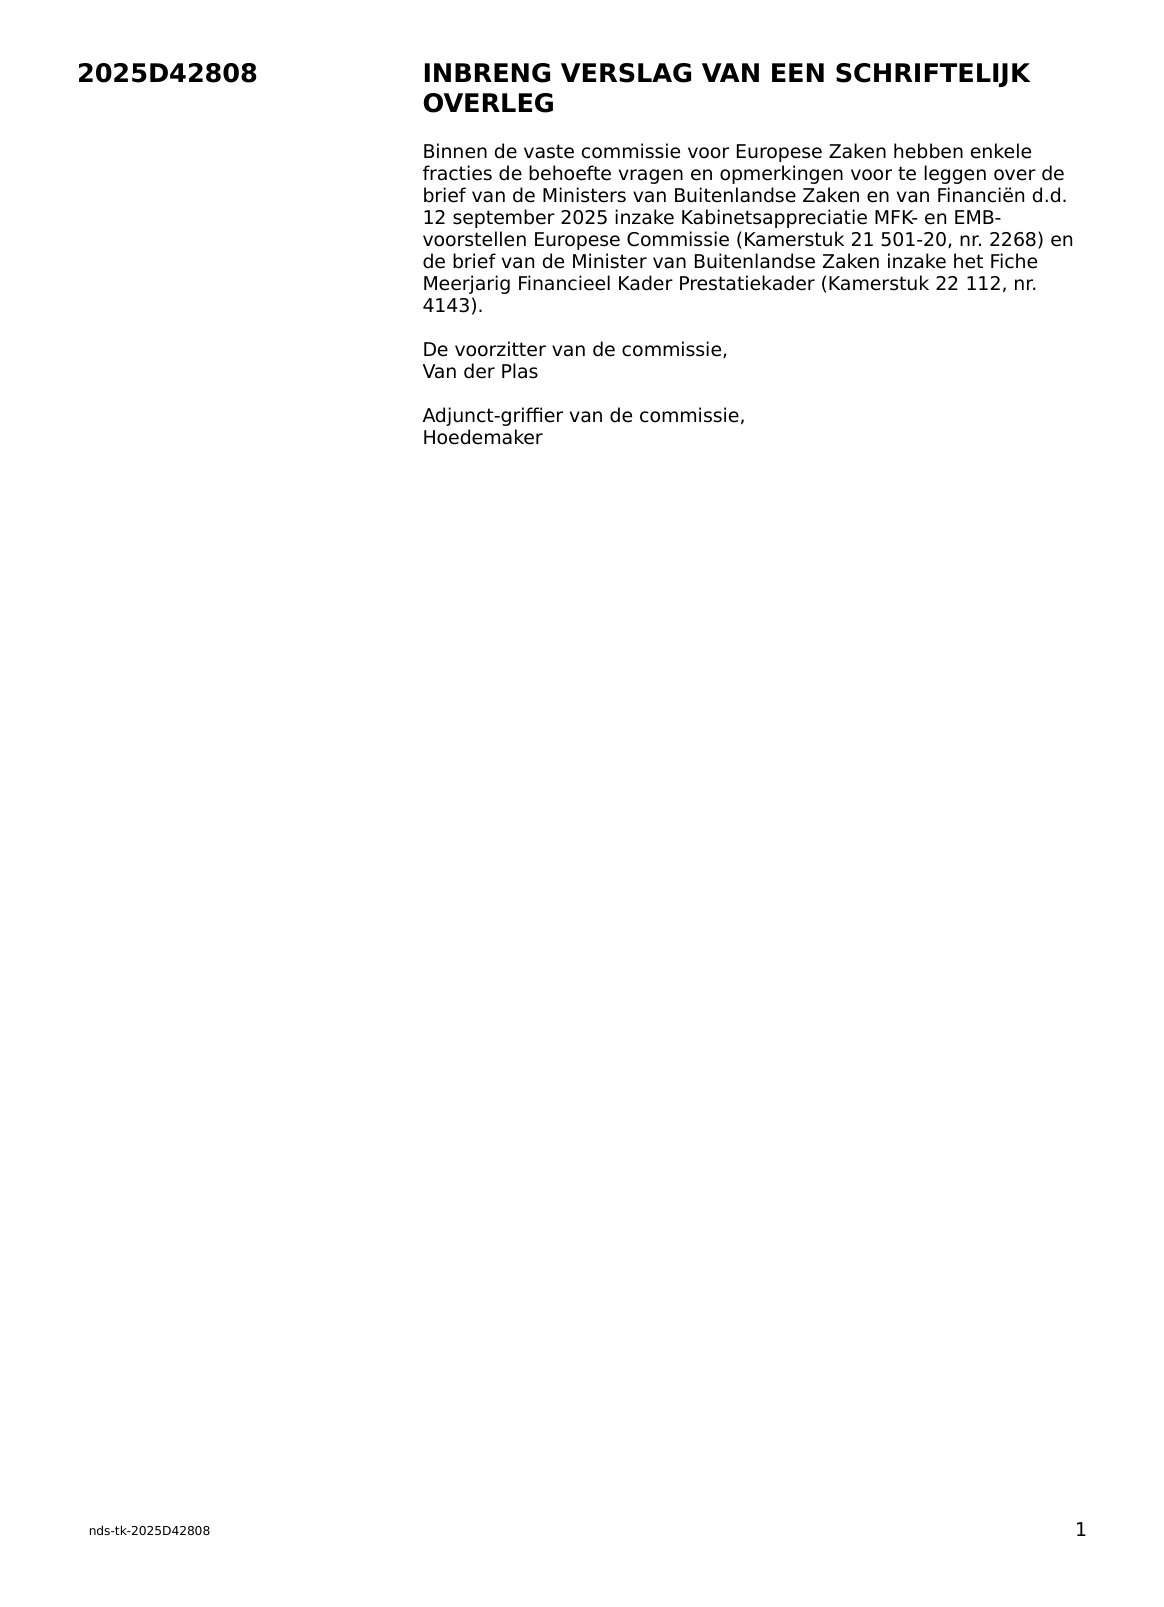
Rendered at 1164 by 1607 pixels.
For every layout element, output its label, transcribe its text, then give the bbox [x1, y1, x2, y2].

text De voorzitter van de commissie, [422, 339, 1087, 361]
text Adjunct-griffier van de commissie, [422, 405, 1087, 427]
text 2025D42808 INBRENG VERSLAG VAN EEN SCHRIFTELIJK OVERLEG [77, 59, 1087, 118]
text Van der Plas [422, 361, 1087, 383]
text Hoedemaker [422, 427, 1087, 449]
text Binnen de vaste commissie voor Europese Zaken hebben enkele fracties de behoefte vragen en opmerkingen voor te leggen over de brief van de Ministers van Buitenlandse Zaken en van Financiën d.d. 12 september 2025 inzake Kabinetsappreciatie MFK- en EMB-voorstellen Europese Commissie (Kamerstuk 21 501-20, nr. 2268) en de brief van de Minister van Buitenlandse Zaken inzake het Fiche Meerjarig Financieel Kader Prestatiekader (Kamerstuk 22 112, nr. 4143). [422, 141, 1087, 316]
text nds-tk-2025D42808 [88, 1524, 323, 1538]
